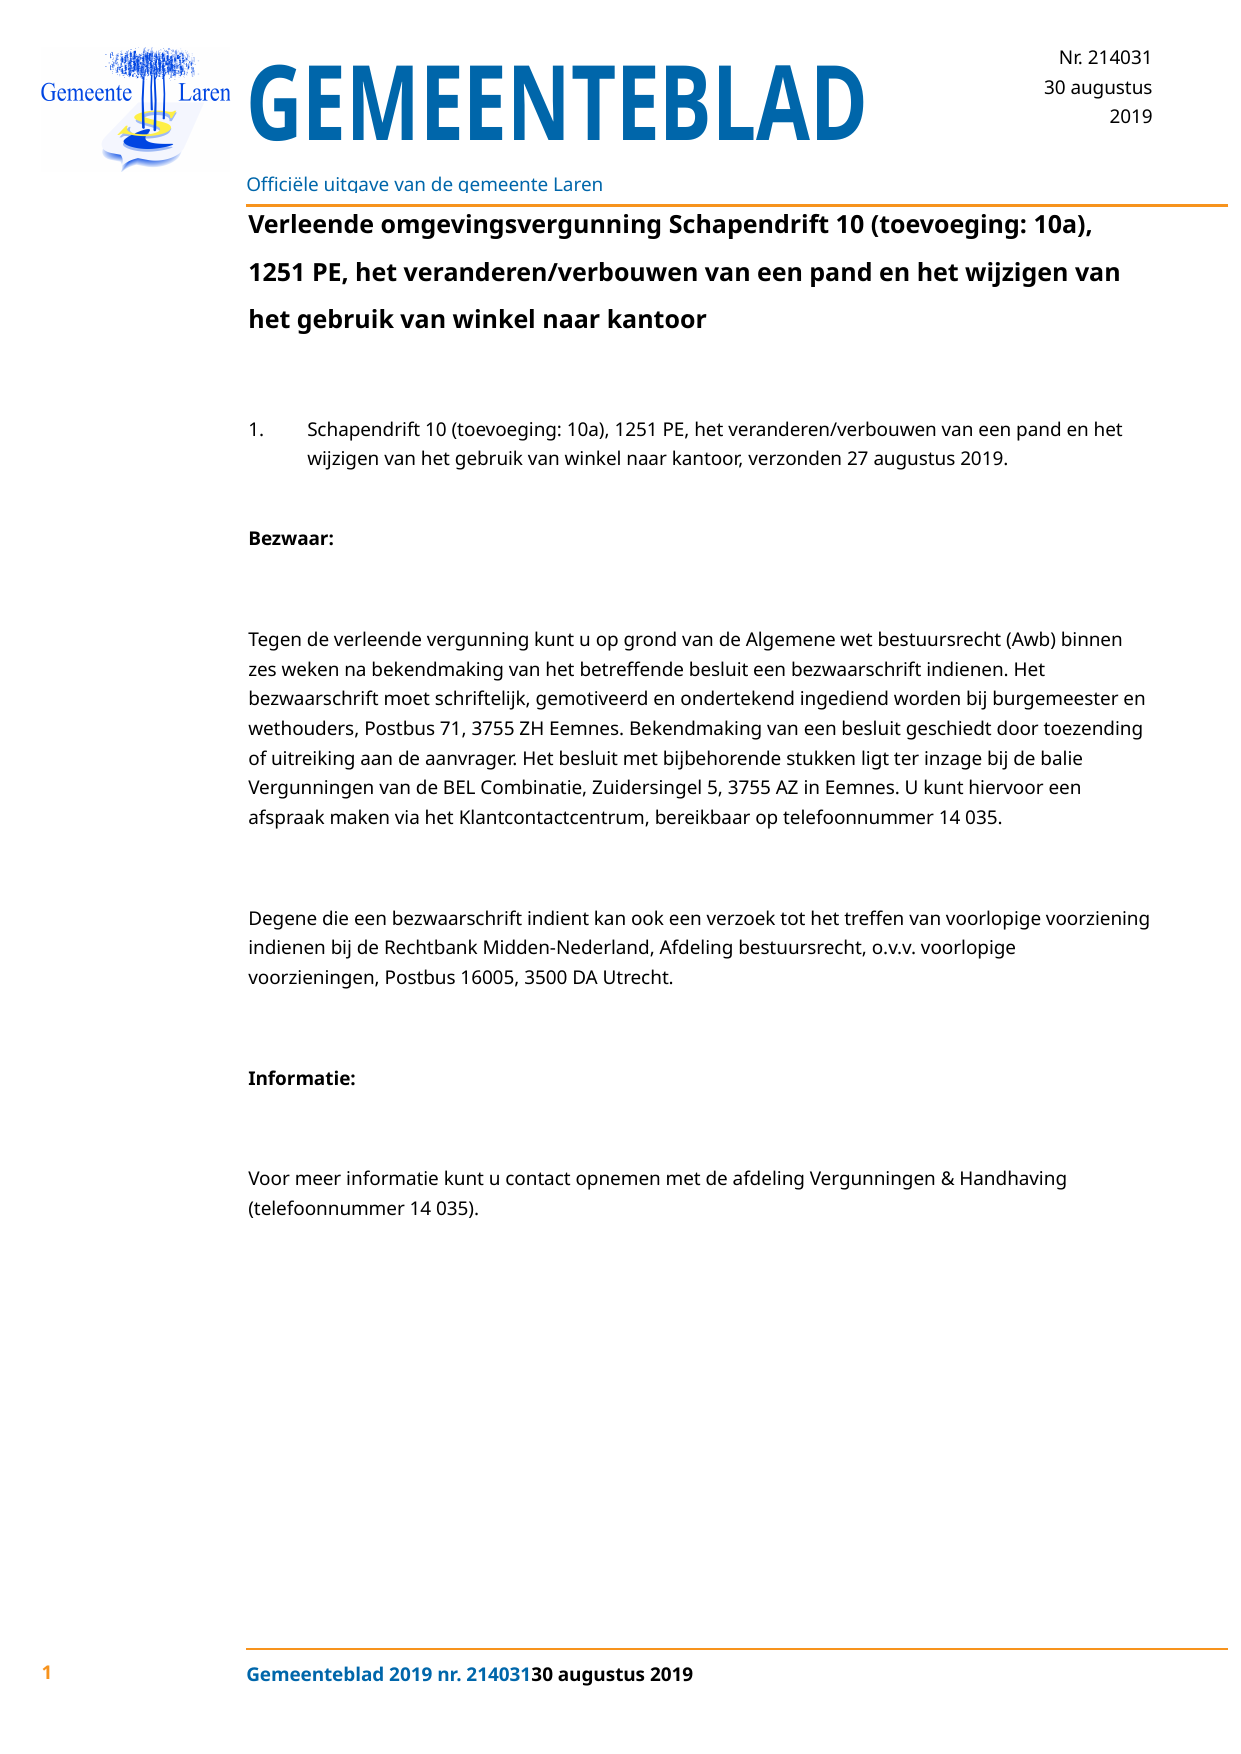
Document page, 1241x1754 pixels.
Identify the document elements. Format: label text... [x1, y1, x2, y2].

text Informatie: [248, 1065, 1152, 1090]
text Tegen de verleende vergunning kunt u op grond van de Algemene wet bestuursrecht (Awb) binnen zes weken na bekendmaking van het betreffende besluit een bezwaarschrift indienen. Het bezwaarschrift moet schriftelijk, gemotiveerd en ondertekend ingediend worden bij burgemeester en wethouders, Postbus 71, 3755 ZH Eemnes. Bekendmaking van een besluit geschiedt door toezending of uitreiking aan de aanvrager. Het besluit met bijbehorende stukken ligt ter inzage bij de balie Vergunningen van de BEL Combinatie, Zuidersingel 5, 3755 AZ in Eemnes. U kunt hiervoor een afspraak maken via het Klantcontactcentrum, bereikbaar op telefoonnummer 14 035. [248, 626, 1152, 829]
text Bezwaar: [248, 526, 1152, 551]
text Verleende omgevingsvergunning Schapendrift 10 (toevoeging: 10a), 1251 PE, het veranderen/verbouwen van een pand en het wijzigen van het gebruik van winkel naar kantoor [248, 207, 1152, 336]
list Schapendrift 10 (toevoeging: 10a), 1251 PE, het veranderen/verbouwen van een pand en het wijzigen van het gebruik van winkel naar kantoor, verzonden 27 augustus 2019. [248, 416, 1152, 471]
picture [41, 47, 231, 172]
text Degene die een bezwaarschrift indient kan ook een verzoek tot het treffen van voorlopige voorziening indienen bij de Rechtbank Midden-Nederland, Afdeling bestuursrecht, o.v.v. voorlopige voorzieningen, Postbus 16005, 3500 DA Utrecht. [248, 905, 1152, 989]
text Voor meer informatie kunt u contact opnemen met de afdeling Vergunningen & Handhaving (telefoonnummer 14 035). [248, 1166, 1152, 1221]
